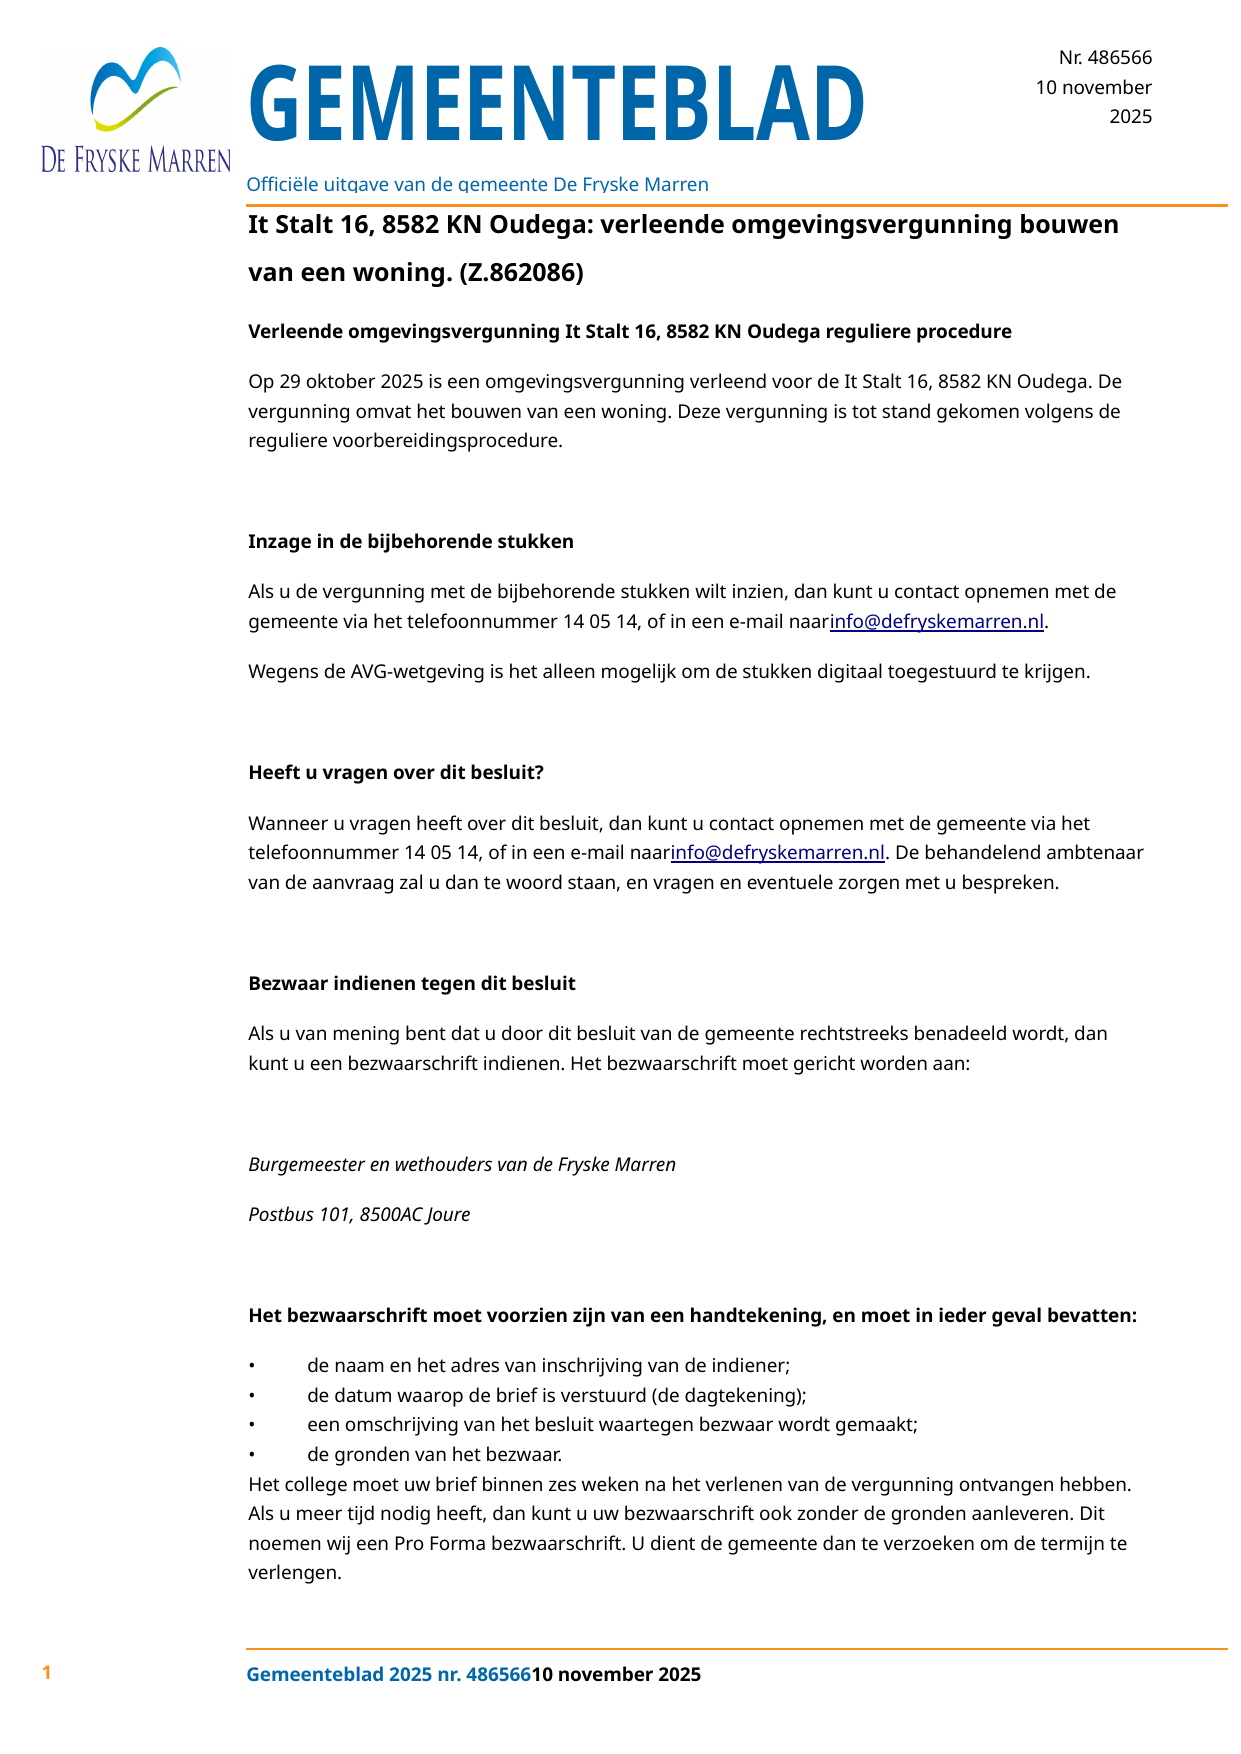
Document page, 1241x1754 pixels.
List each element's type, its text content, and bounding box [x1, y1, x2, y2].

text Wegens de AVG-wetgeving is het alleen mogelijk om de stukken digitaal toegestuurd te krijgen. [248, 659, 1152, 684]
picture [41, 47, 231, 172]
text Burgemeester en wethouders van de Fryske Marren [248, 1151, 1152, 1177]
text Inzage in de bijbehorende stukken [248, 528, 1152, 554]
text Postbus 101, 8500AC Joure [248, 1201, 1152, 1227]
list de gronden van het bezwaar. [248, 1441, 1152, 1467]
text Op 29 oktober 2025 is een omgevingsvergunning verleend voor de It Stalt 16, 8582 KN Oudega. De vergunning omvat het bouwen van een woning. Deze vergunning is tot stand gekomen volgens de reguliere voorbereidingsprocedure. [248, 368, 1152, 453]
text It Stalt 16, 8582 KN Oudega: verleende omgevingsvergunning bouwen van een woning. (Z.862086) [248, 207, 1152, 288]
text Als u de vergunning met de bijbehorende stukken wilt inzien, dan kunt u contact opnemen met de gemeente via het telefoonnummer 14 05 14, of in een e-mail naarinfo@defryskemarren.nl. [248, 579, 1152, 634]
list de naam en het adres van inschrijving van de indiener; [248, 1352, 1152, 1378]
text Het bezwaarschrift moet voorzien zijn van een handtekening, en moet in ieder geval bevatten: [248, 1302, 1152, 1328]
text Verleende omgevingsvergunning It Stalt 16, 8582 KN Oudega reguliere procedure [248, 318, 1152, 344]
text Heeft u vragen over dit besluit? [248, 759, 1152, 785]
list een omschrijving van het besluit waartegen bezwaar wordt gemaakt; [248, 1412, 1152, 1437]
text Wanneer u vragen heeft over dit besluit, dan kunt u contact opnemen met de gemeente via het telefoonnummer 14 05 14, of in een e-mail naarinfo@defryskemarren.nl. De behandelend ambtenaar van de aanvraag zal u dan te woord staan, en vragen en eventuele zorgen met u bespreken. [248, 810, 1152, 895]
text Als u van mening bent dat u door dit besluit van de gemeente rechtstreeks benadeeld wordt, dan kunt u een bezwaarschrift indienen. Het bezwaarschrift moet gericht worden aan: [248, 1020, 1152, 1076]
text Bezwaar indienen tegen dit besluit [248, 970, 1152, 996]
text Het college moet uw brief binnen zes weken na het verlenen van de vergunning ontvangen hebben. Als u meer tijd nodig heeft, dan kunt u uw bezwaarschrift ook zonder de gronden aanleveren. Dit noemen wij een Pro Forma bezwaarschrift. U dient de gemeente dan te verzoeken om de termijn te verlengen. [248, 1471, 1152, 1585]
list de datum waarop de brief is verstuurd (de dagtekening); [248, 1382, 1152, 1408]
